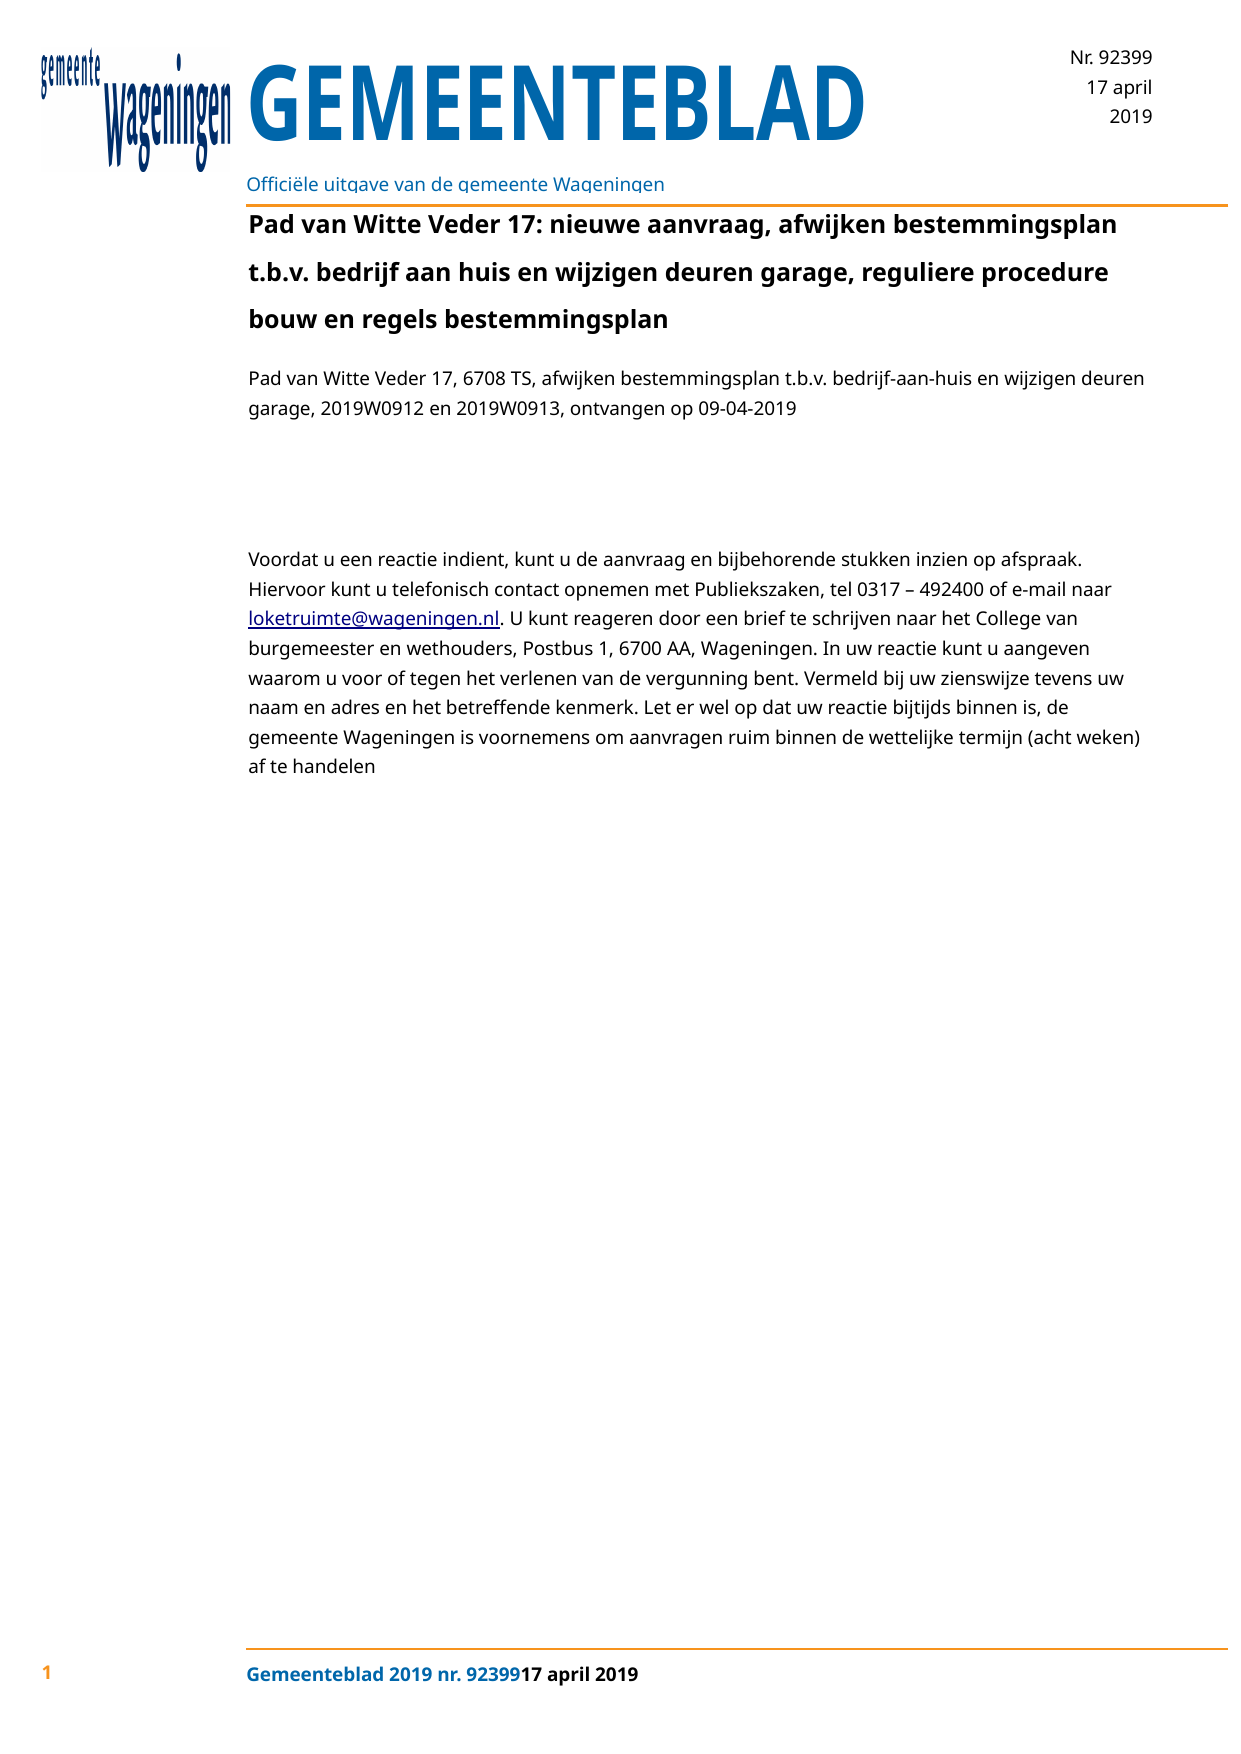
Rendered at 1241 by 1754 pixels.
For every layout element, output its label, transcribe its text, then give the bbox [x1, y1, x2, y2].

text Pad van Witte Veder 17: nieuwe aanvraag, afwijken bestemmingsplan t.b.v. bedrijf aan huis en wijzigen deuren garage, reguliere procedure bouw en regels bestemmingsplan [248, 207, 1152, 336]
text Voordat u een reactie indient, kunt u de aanvraag en bijbehorende stukken inzien op afspraak. Hiervoor kunt u telefonisch contact opnemen met Publiekszaken, tel 0317 – 492400 of e-mail naar loketruimte@wageningen.nl. U kunt reageren door een brief te schrijven naar het College van burgemeester en wethouders, Postbus 1, 6700 AA, Wageningen. In uw reactie kunt u aangeven waarom u voor of tegen het verlenen van de vergunning bent. Vermeld bij uw zienswijze tevens uw naam en adres en het betreffende kenmerk. Let er wel op dat uw reactie bijtijds binnen is, de gemeente Wageningen is voornemens om aanvragen ruim binnen de wettelijke termijn (acht weken) af te handelen [248, 546, 1152, 779]
text Pad van Witte Veder 17, 6708 TS, afwijken bestemmingsplan t.b.v. bedrijf-aan-huis en wijzigen deuren garage, 2019W0912 en 2019W0913, ontvangen op 09-04-2019 [248, 366, 1152, 421]
picture [41, 47, 231, 172]
